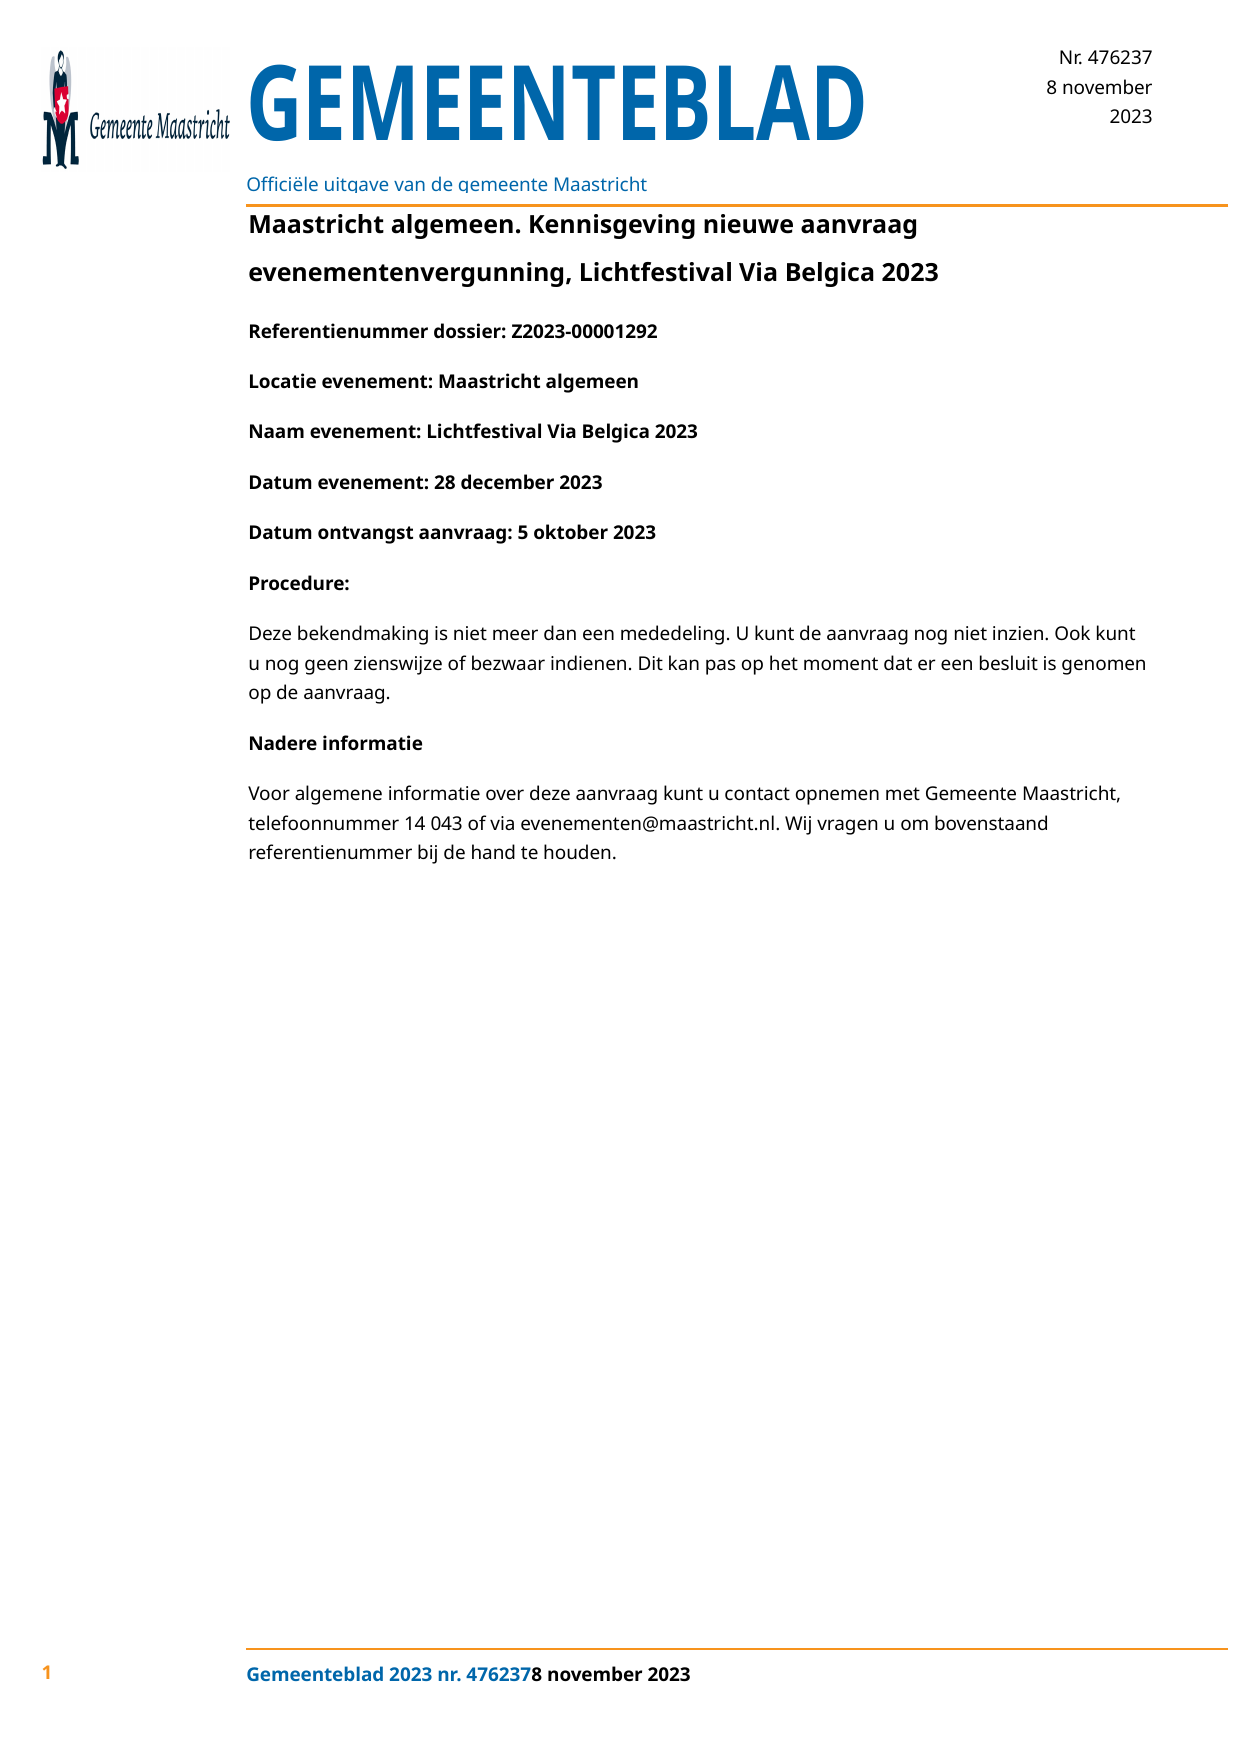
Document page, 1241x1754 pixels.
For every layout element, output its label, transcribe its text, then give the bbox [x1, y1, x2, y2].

text Datum evenement: 28 december 2023 [248, 469, 1152, 495]
text Locatie evenement: Maastricht algemeen [248, 368, 1152, 394]
text Datum ontvangst aanvraag: 5 oktober 2023 [248, 519, 1152, 545]
text Deze bekendmaking is niet meer dan een mededeling. U kunt de aanvraag nog niet inzien. Ook kunt u nog geen zienswijze of bezwaar indienen. Dit kan pas op het moment dat er een besluit is genomen op de aanvraag. [248, 620, 1152, 705]
text Nadere informatie [248, 730, 1152, 756]
text Maastricht algemeen. Kennisgeving nieuwe aanvraag evenementenvergunning, Lichtfestival Via Belgica 2023 [248, 207, 1152, 288]
text Voor algemene informatie over deze aanvraag kunt u contact opnemen met Gemeente Maastricht, telefoonnummer 14 043 of via evenementen@maastricht.nl. Wij vragen u om bovenstaand referentienummer bij de hand te houden. [248, 780, 1152, 865]
text Procedure: [248, 570, 1152, 596]
picture [41, 47, 231, 172]
text Naam evenement: Lichtfestival Via Belgica 2023 [248, 419, 1152, 444]
text Referentienummer dossier: Z2023-00001292 [248, 318, 1152, 344]
